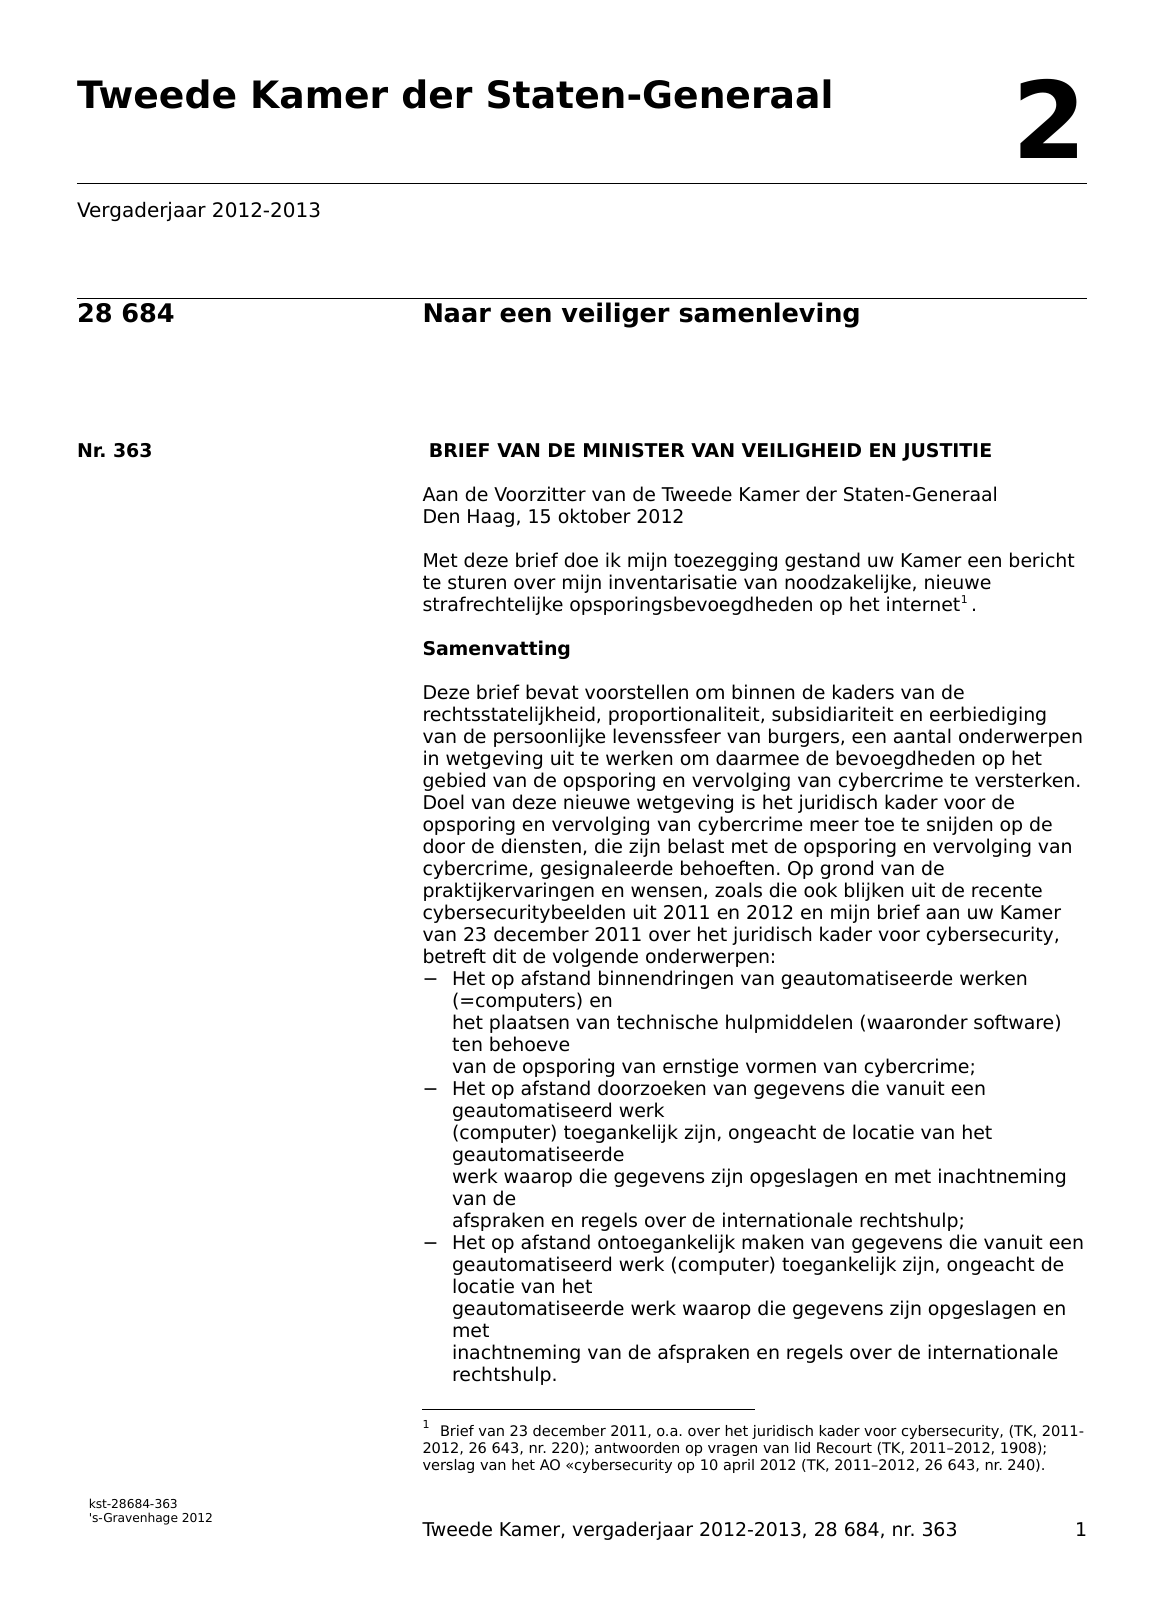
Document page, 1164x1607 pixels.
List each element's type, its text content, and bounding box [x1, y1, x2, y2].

subtitle 28 684 Naar een veiliger samenleving [77, 299, 1087, 329]
text (computer) toegankelijk zijn, ongeacht de locatie van het geautomatiseerde [452, 1122, 1087, 1166]
text afspraken en regels over de internationale rechtshulp; [452, 1210, 1087, 1232]
text inachtneming van de afspraken en regels over de internationale rechtshulp. [452, 1342, 1087, 1386]
text geautomatiseerd werk (computer) toegankelijk zijn, ongeacht de locatie van het [452, 1254, 1087, 1298]
text 's-Gravenhage 2012 [88, 1511, 323, 1525]
table_header Tweede Kamer der Staten-Generaal [77, 59, 886, 183]
text werk waarop die gegevens zijn opgeslagen en met inachtneming van de [452, 1166, 1087, 1210]
text Aan de Voorzitter van de Tweede Kamer der Staten-Generaal [422, 484, 1087, 506]
text geautomatiseerde werk waarop die gegevens zijn opgeslagen en met [452, 1298, 1087, 1342]
subtitle Samenvatting [422, 638, 1087, 660]
text − Het op afstand binnendringen van geautomatiseerde werken (=computers) en [422, 968, 1087, 1012]
text verslag van het AO «cybersecurity op 10 april 2012 (TK, 2011–2012, 26 643, nr. 240). [422, 1457, 1087, 1474]
table_cell Vergaderjaar 2012-2013 [77, 184, 1087, 298]
subtitle Nr. 363 BRIEF VAN DE MINISTER VAN VEILIGHEID EN JUSTITIE [77, 440, 1087, 462]
text kst-28684-363 [88, 1497, 323, 1511]
text het plaatsen van technische hulpmiddelen (waaronder software) ten behoeve [452, 1012, 1087, 1056]
text 2012, 26 643, nr. 220); antwoorden op vragen van lid Recourt (TK, 2011–2012, 1908); [422, 1441, 1087, 1457]
text − Het op afstand ontoegankelijk maken van gegevens die vanuit een [422, 1232, 1087, 1254]
table_header 2 [886, 59, 1087, 183]
text Deze brief bevat voorstellen om binnen de kaders van de rechtsstatelijkheid, proportionaliteit, subsidiariteit en eerbiediging van de persoonlijke levenssfeer van burgers, een aantal onderwerpen in wetgeving uit te werken om daarmee de bevoegdheden op het gebied van de opsporing en vervolging van cybercrime te versterken. Doel van deze nieuwe wetgeving is het juridisch kader voor de opsporing en vervolging van cybercrime meer toe te snijden op de door de diensten, die zijn belast met de opsporing en vervolging van cybercrime, gesignaleerde behoeften. Op grond van de praktijkervaringen en wensen, zoals die ook blijken uit de recente cybersecuritybeelden uit 2011 en 2012 en mijn brief aan uw Kamer van 23 december 2011 over het juridisch kader voor cybersecurity, betreft dit de volgende onderwerpen: [422, 682, 1087, 968]
text Met deze brief doe ik mijn toezegging gestand uw Kamer een bericht te sturen over mijn inventarisatie van noodzakelijke, nieuwe strafrechtelijke opsporingsbevoegdheden op het internet. [422, 550, 1087, 616]
text Den Haag, 15 oktober 2012 [422, 506, 1087, 528]
text − Het op afstand doorzoeken van gegevens die vanuit een geautomatiseerd werk [422, 1078, 1087, 1122]
text van de opsporing van ernstige vormen van cybercrime; [452, 1056, 1087, 1078]
text Brief van 23 december 2011, o.a. over het juridisch kader voor cybersecurity, (TK, 2011- [422, 1418, 1087, 1441]
